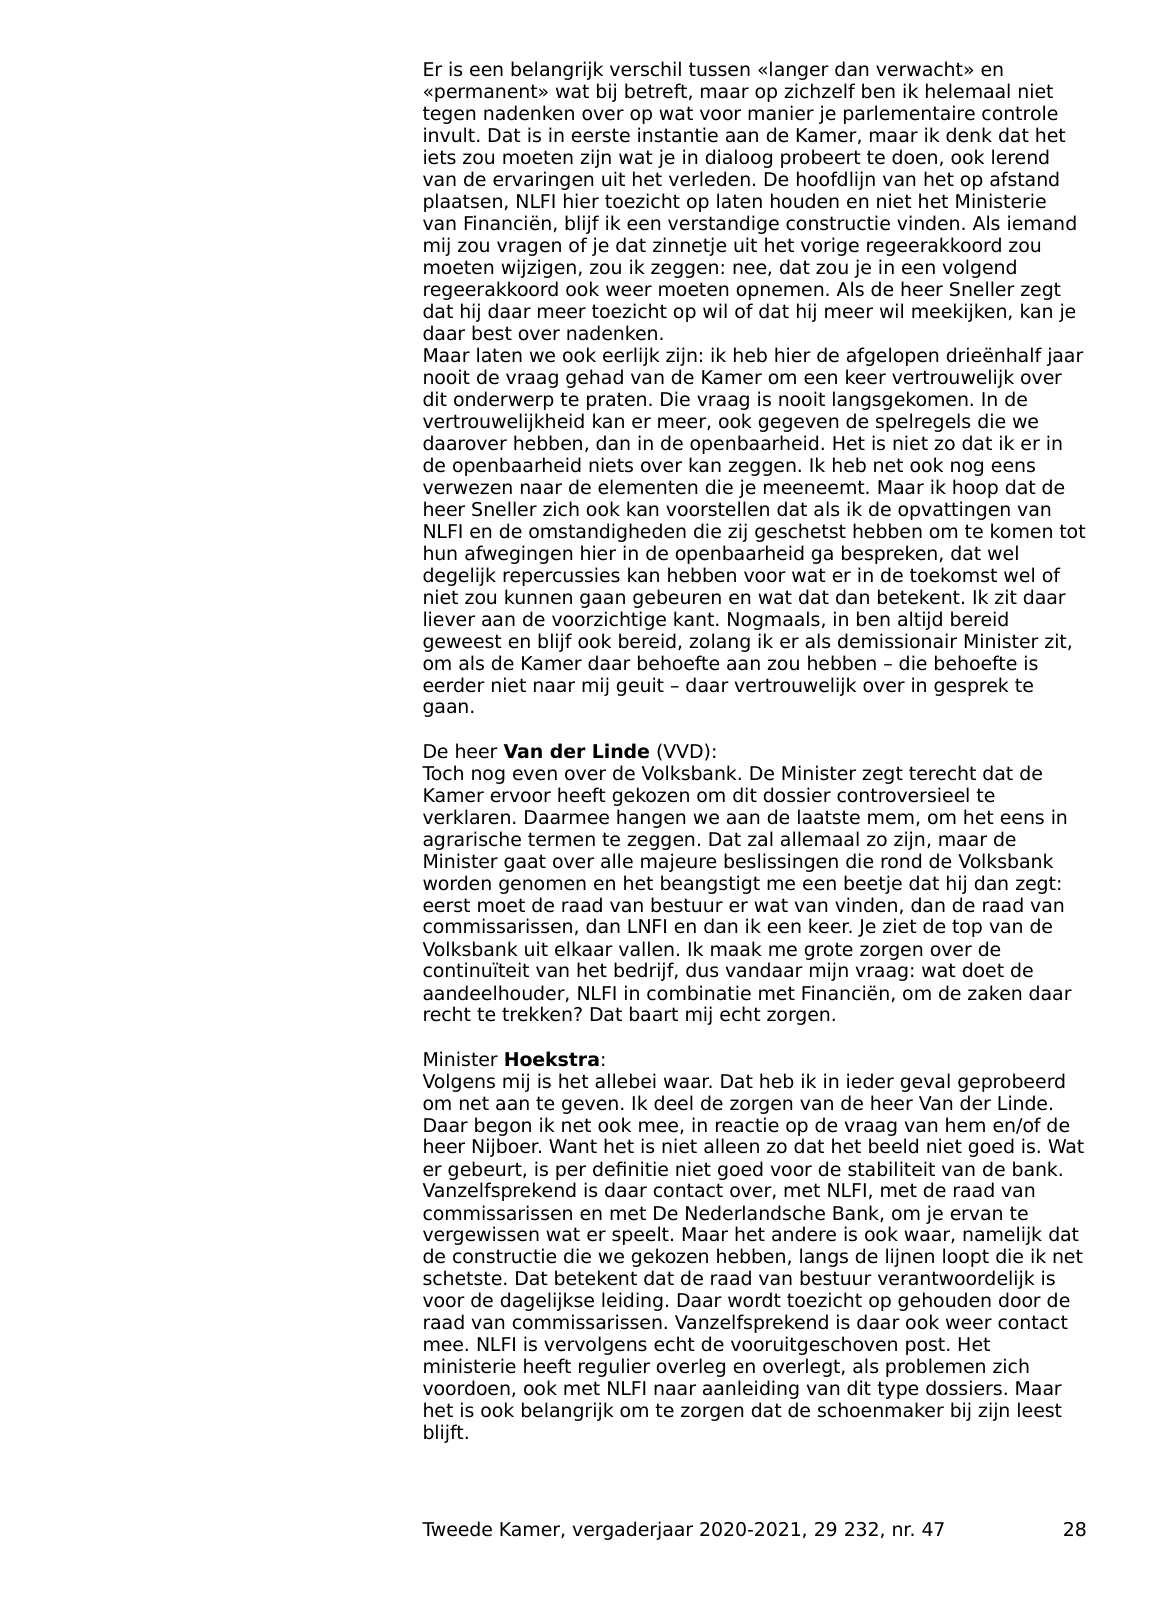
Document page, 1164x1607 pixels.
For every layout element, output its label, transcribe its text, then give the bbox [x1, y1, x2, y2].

text Volgens mij is het allebei waar. Dat heb ik in ieder geval geprobeerd om net aan te geven. Ik deel de zorgen van de heer Van der Linde. Daar begon ik net ook mee, in reactie op de vraag van hem en/of de heer Nijboer. Want het is niet alleen zo dat het beeld niet goed is. Wat er gebeurt, is per definitie niet goed voor de stabiliteit van de bank. Vanzelfsprekend is daar contact over, met NLFI, met de raad van commissarissen en met De Nederlandsche Bank, om je ervan te vergewissen wat er speelt. Maar het andere is ook waar, namelijk dat de constructie die we gekozen hebben, langs de lijnen loopt die ik net schetste. Dat betekent dat de raad van bestuur verantwoordelijk is voor de dagelijkse leiding. Daar wordt toezicht op gehouden door de raad van commissarissen. Vanzelfsprekend is daar ook weer contact mee. NLFI is vervolgens echt de vooruitgeschoven post. Het ministerie heeft regulier overleg en overlegt, als problemen zich voordoen, ook met NLFI naar aanleiding van dit type dossiers. Maar het is ook belangrijk om te zorgen dat de schoenmaker bij zijn leest blijft. [422, 1071, 1087, 1444]
text Minister Hoekstra: [422, 1048, 1087, 1071]
text Er is een belangrijk verschil tussen «langer dan verwacht» en «permanent» wat bij betreft, maar op zichzelf ben ik helemaal niet tegen nadenken over op wat voor manier je parlementaire controle invult. Dat is in eerste instantie aan de Kamer, maar ik denk dat het iets zou moeten zijn wat je in dialoog probeert te doen, ook lerend van de ervaringen uit het verleden. De hoofdlijn van het op afstand plaatsen, NLFI hier toezicht op laten houden en niet het Ministerie van Financiën, blijf ik een verstandige constructie vinden. Als iemand mij zou vragen of je dat zinnetje uit het vorige regeerakkoord zou moeten wijzigen, zou ik zeggen: nee, dat zou je in een volgend regeerakkoord ook weer moeten opnemen. Als de heer Sneller zegt dat hij daar meer toezicht op wil of dat hij meer wil meekijken, kan je daar best over nadenken. [422, 59, 1087, 345]
text Maar laten we ook eerlijk zijn: ik heb hier de afgelopen drieënhalf jaar nooit de vraag gehad van de Kamer om een keer vertrouwelijk over dit onderwerp te praten. Die vraag is nooit langsgekomen. In de vertrouwelijkheid kan er meer, ook gegeven de spelregels die we daarover hebben, dan in de openbaarheid. Het is niet zo dat ik er in de openbaarheid niets over kan zeggen. Ik heb net ook nog eens verwezen naar de elementen die je meeneemt. Maar ik hoop dat de heer Sneller zich ook kan voorstellen dat als ik de opvattingen van NLFI en de omstandigheden die zij geschetst hebben om te komen tot hun afwegingen hier in de openbaarheid ga bespreken, dat wel degelijk repercussies kan hebben voor wat er in de toekomst wel of niet zou kunnen gaan gebeuren en wat dat dan betekent. Ik zit daar liever aan de voorzichtige kant. Nogmaals, in ben altijd bereid geweest en blijf ook bereid, zolang ik er als demissionair Minister zit, om als de Kamer daar behoefte aan zou hebben – die behoefte is eerder niet naar mij geuit – daar vertrouwelijk over in gesprek te gaan. [422, 345, 1087, 718]
text De heer Van der Linde (VVD): [422, 741, 1087, 763]
text Toch nog even over de Volksbank. De Minister zegt terecht dat de Kamer ervoor heeft gekozen om dit dossier controversieel te verklaren. Daarmee hangen we aan de laatste mem, om het eens in agrarische termen te zeggen. Dat zal allemaal zo zijn, maar de Minister gaat over alle majeure beslissingen die rond de Volksbank worden genomen en het beangstigt me een beetje dat hij dan zegt: eerst moet de raad van bestuur er wat van vinden, dan de raad van commissarissen, dan LNFI en dan ik een keer. Je ziet de top van de Volksbank uit elkaar vallen. Ik maak me grote zorgen over de continuïteit van het bedrijf, dus vandaar mijn vraag: wat doet de aandeelhouder, NLFI in combinatie met Financiën, om de zaken daar recht te trekken? Dat baart mij echt zorgen. [422, 763, 1087, 1026]
